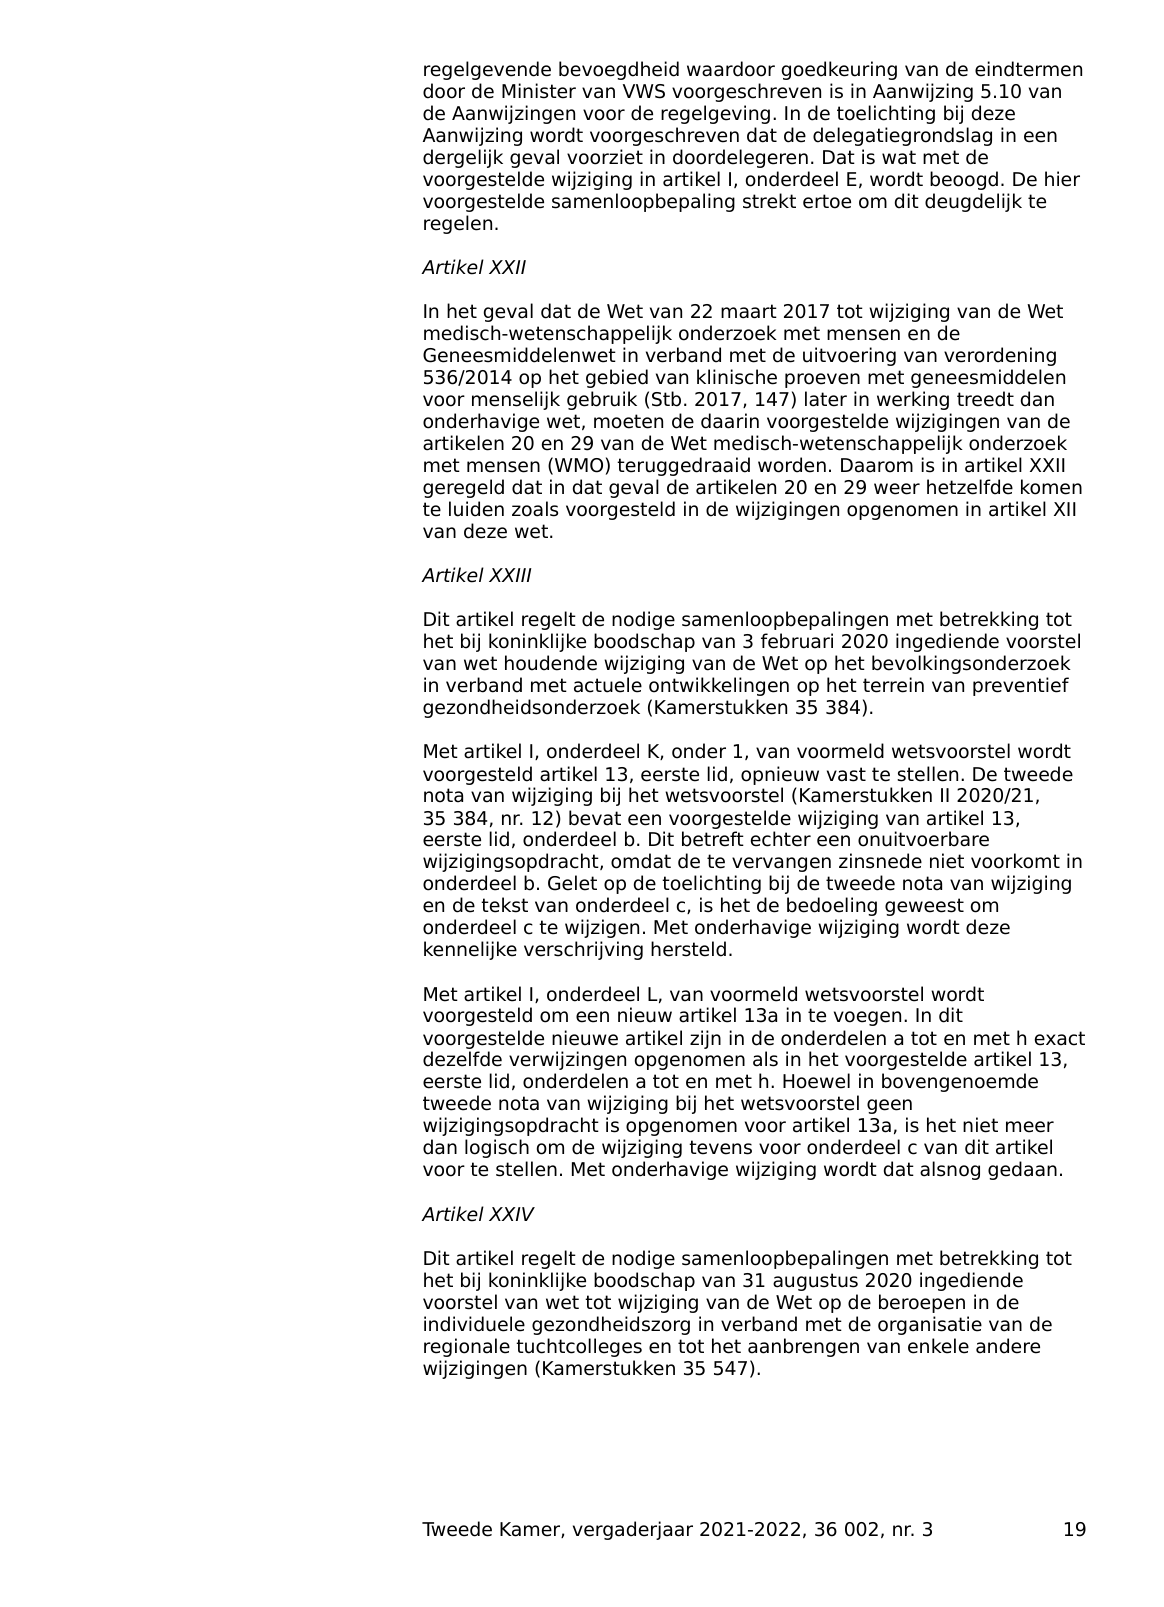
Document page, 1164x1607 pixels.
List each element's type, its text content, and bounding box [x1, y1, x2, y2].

text Met artikel I, onderdeel K, onder 1, van voormeld wetsvoorstel wordt voorgesteld artikel 13, eerste lid, opnieuw vast te stellen. De tweede nota van wijziging bij het wetsvoorstel (Kamerstukken II 2020/21, 35 384, nr. 12) bevat een voorgestelde wijziging van artikel 13, eerste lid, onderdeel b. Dit betreft echter een onuitvoerbare wijzigingsopdracht, omdat de te vervangen zinsnede niet voorkomt in onderdeel b. Gelet op de toelichting bij de tweede nota van wijziging en de tekst van onderdeel c, is het de bedoeling geweest om onderdeel c te wijzigen. Met onderhavige wijziging wordt deze kennelijke verschrijving hersteld. [422, 741, 1087, 961]
subtitle Artikel XXIII [422, 565, 1087, 587]
text Met artikel I, onderdeel L, van voormeld wetsvoorstel wordt voorgesteld om een nieuw artikel 13a in te voegen. In dit voorgestelde nieuwe artikel zijn in de onderdelen a tot en met h exact dezelfde verwijzingen opgenomen als in het voorgestelde artikel 13, eerste lid, onderdelen a tot en met h. Hoewel in bovengenoemde tweede nota van wijziging bij het wetsvoorstel geen wijzigingsopdracht is opgenomen voor artikel 13a, is het niet meer dan logisch om de wijziging tevens voor onderdeel c van dit artikel voor te stellen. Met onderhavige wijziging wordt dat alsnog gedaan. [422, 983, 1087, 1181]
text Dit artikel regelt de nodige samenloopbepalingen met betrekking tot het bij koninklijke boodschap van 3 februari 2020 ingediende voorstel van wet houdende wijziging van de Wet op het bevolkingsonderzoek in verband met actuele ontwikkelingen op het terrein van preventief gezondheidsonderzoek (Kamerstukken 35 384). [422, 609, 1087, 719]
text Dit artikel regelt de nodige samenloopbepalingen met betrekking tot het bij koninklijke boodschap van 31 augustus 2020 ingediende voorstel van wet tot wijziging van de Wet op de beroepen in de individuele gezondheidszorg in verband met de organisatie van de regionale tuchtcolleges en tot het aanbrengen van enkele andere wijzigingen (Kamerstukken 35 547). [422, 1248, 1087, 1379]
subtitle Artikel XXII [422, 257, 1087, 279]
text regelgevende bevoegdheid waardoor goedkeuring van de eindtermen door de Minister van VWS voorgeschreven is in Aanwijzing 5.10 van de Aanwijzingen voor de regelgeving. In de toelichting bij deze Aanwijzing wordt voorgeschreven dat de delegatiegrondslag in een dergelijk geval voorziet in doordelegeren. Dat is wat met de voorgestelde wijziging in artikel I, onderdeel E, wordt beoogd. De hier voorgestelde samenloopbepaling strekt ertoe om dit deugdelijk te regelen. [422, 59, 1087, 235]
text In het geval dat de Wet van 22 maart 2017 tot wijziging van de Wet medisch-wetenschappelijk onderzoek met mensen en de Geneesmiddelenwet in verband met de uitvoering van verordening 536/2014 op het gebied van klinische proeven met geneesmiddelen voor menselijk gebruik (Stb. 2017, 147) later in werking treedt dan onderhavige wet, moeten de daarin voorgestelde wijzigingen van de artikelen 20 en 29 van de Wet medisch-wetenschappelijk onderzoek met mensen (WMO) teruggedraaid worden. Daarom is in artikel XXII geregeld dat in dat geval de artikelen 20 en 29 weer hetzelfde komen te luiden zoals voorgesteld in de wijzigingen opgenomen in artikel XII van deze wet. [422, 301, 1087, 543]
subtitle Artikel XXIV [422, 1203, 1087, 1225]
